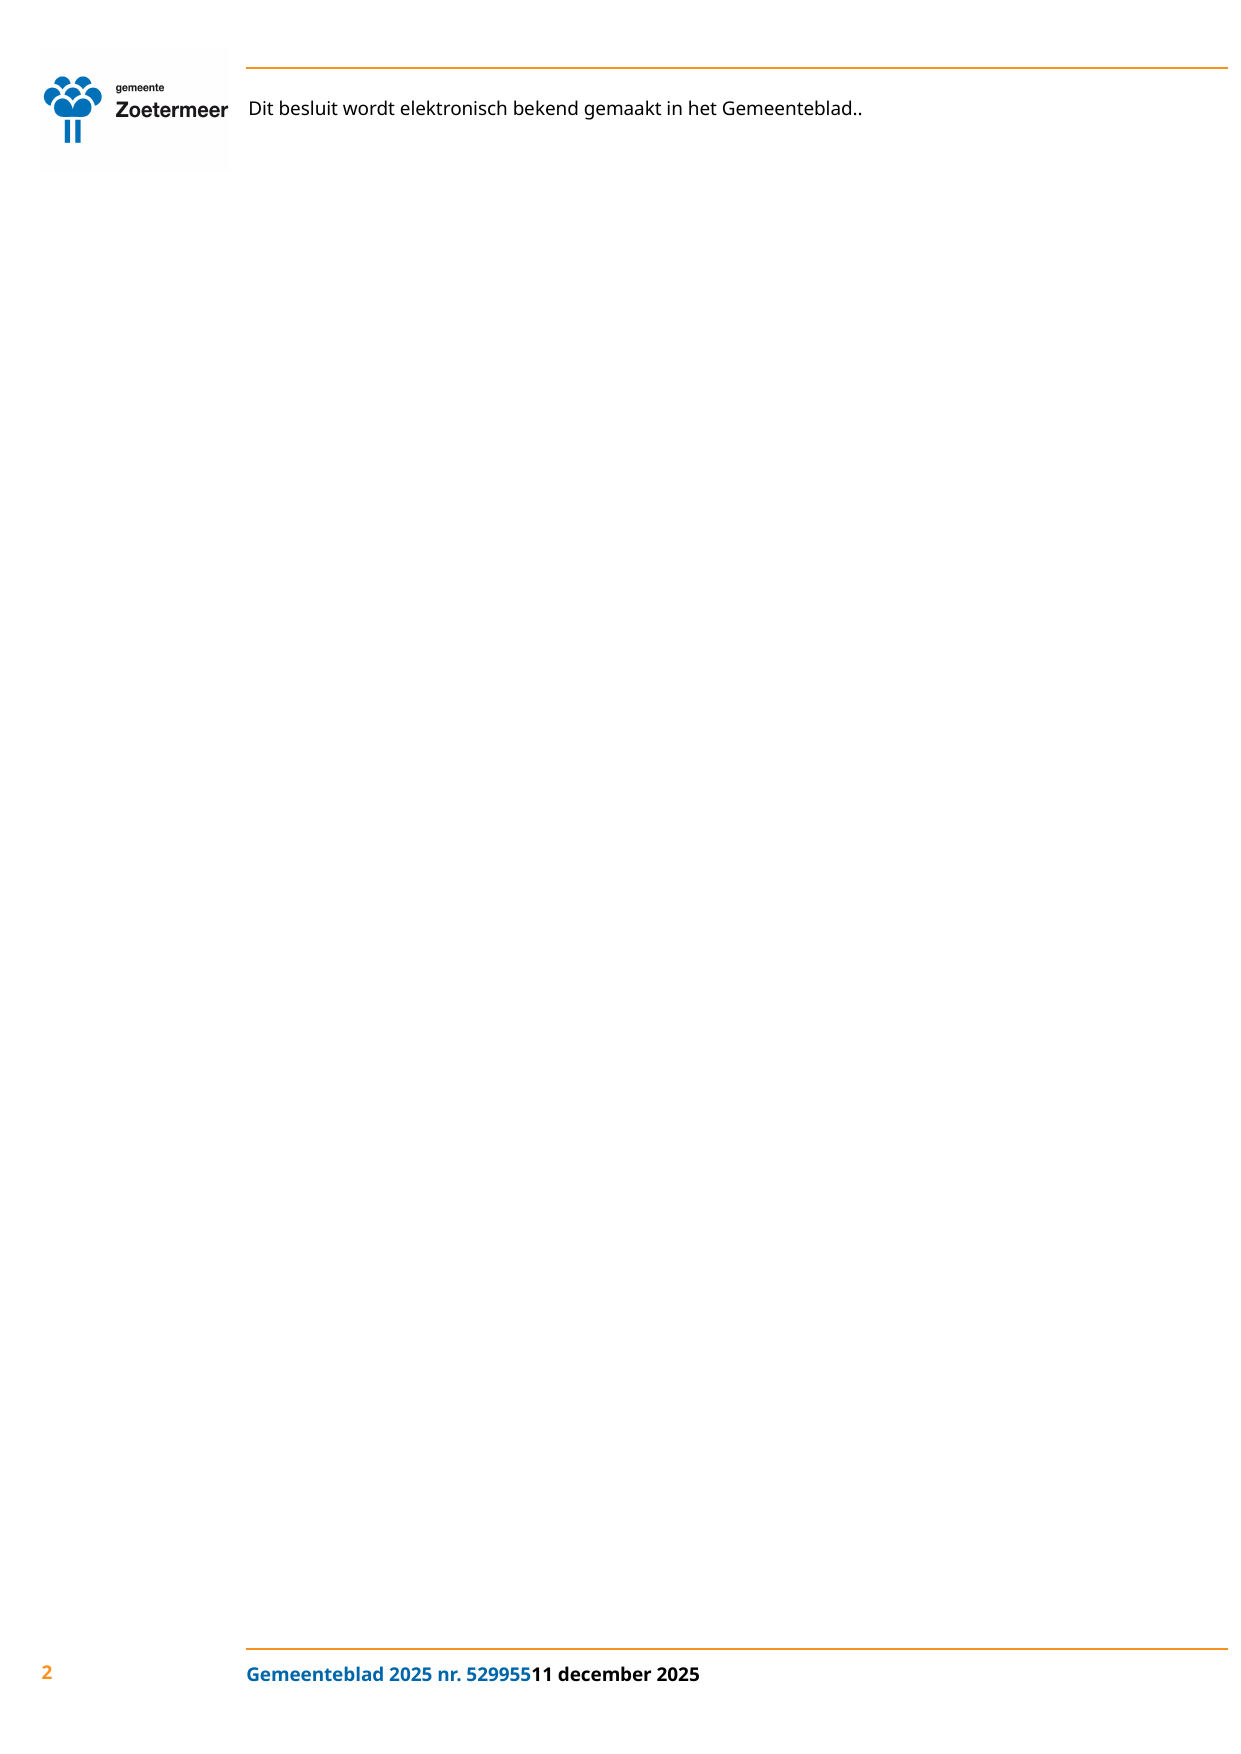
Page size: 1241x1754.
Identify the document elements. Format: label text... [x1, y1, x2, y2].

text Dit besluit wordt elektronisch bekend gemaakt in het Gemeenteblad.. [248, 95, 1152, 121]
picture [41, 47, 231, 172]
